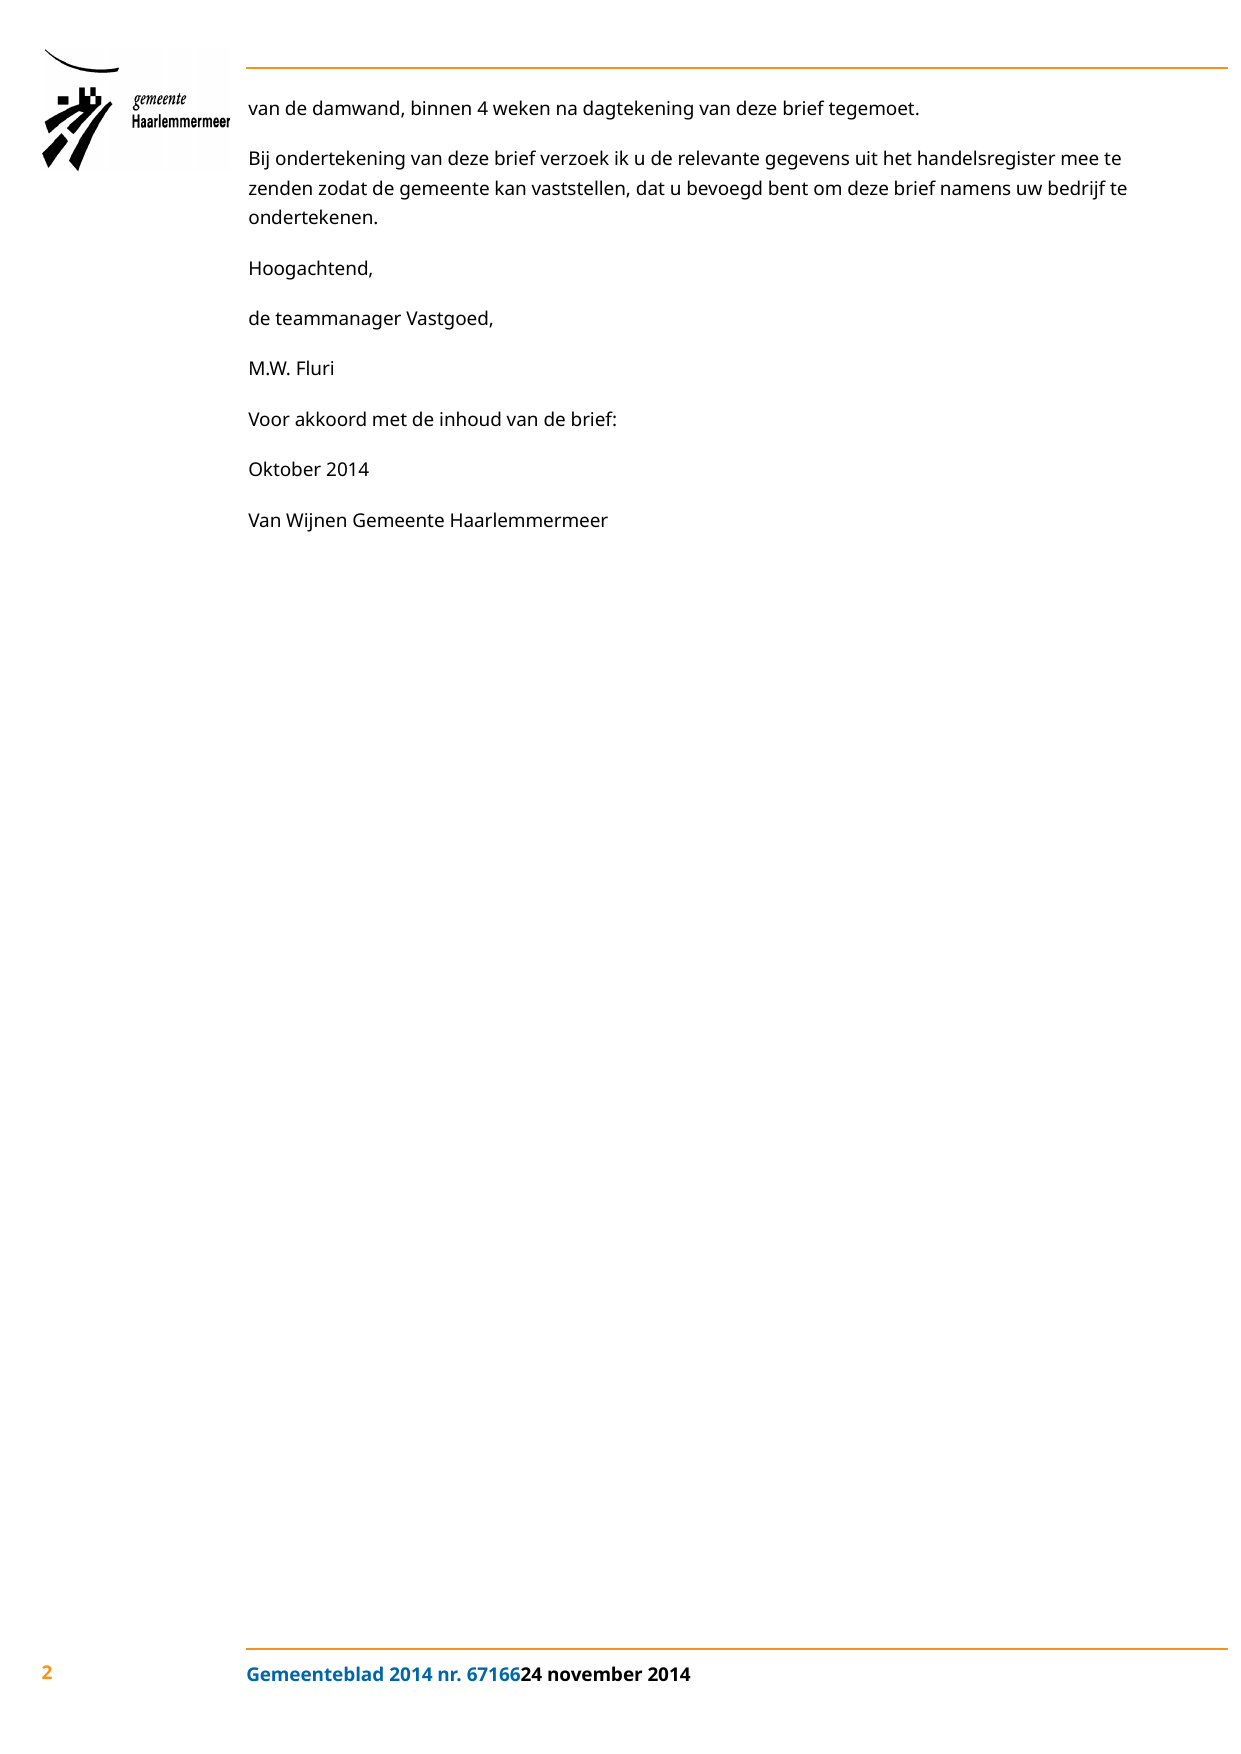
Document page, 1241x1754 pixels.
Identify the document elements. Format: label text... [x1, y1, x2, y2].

text M.W. Fluri [248, 356, 1152, 381]
text Van Wijnen Gemeente Haarlemmermeer [248, 507, 1152, 533]
text de teammanager Vastgoed, [248, 305, 1152, 331]
text Voor akkoord met de inhoud van de brief: [248, 406, 1152, 432]
picture [41, 47, 231, 172]
text Oktober 2014 [248, 456, 1152, 482]
text Hoogachtend, [248, 255, 1152, 281]
text van de damwand, binnen 4 weken na dagtekening van deze brief tegemoet. [248, 95, 1152, 121]
text Bij ondertekening van deze brief verzoek ik u de relevante gegevens uit het handelsregister mee te zenden zodat de gemeente kan vaststellen, dat u bevoegd bent om deze brief namens uw bedrijf te ondertekenen. [248, 145, 1152, 230]
